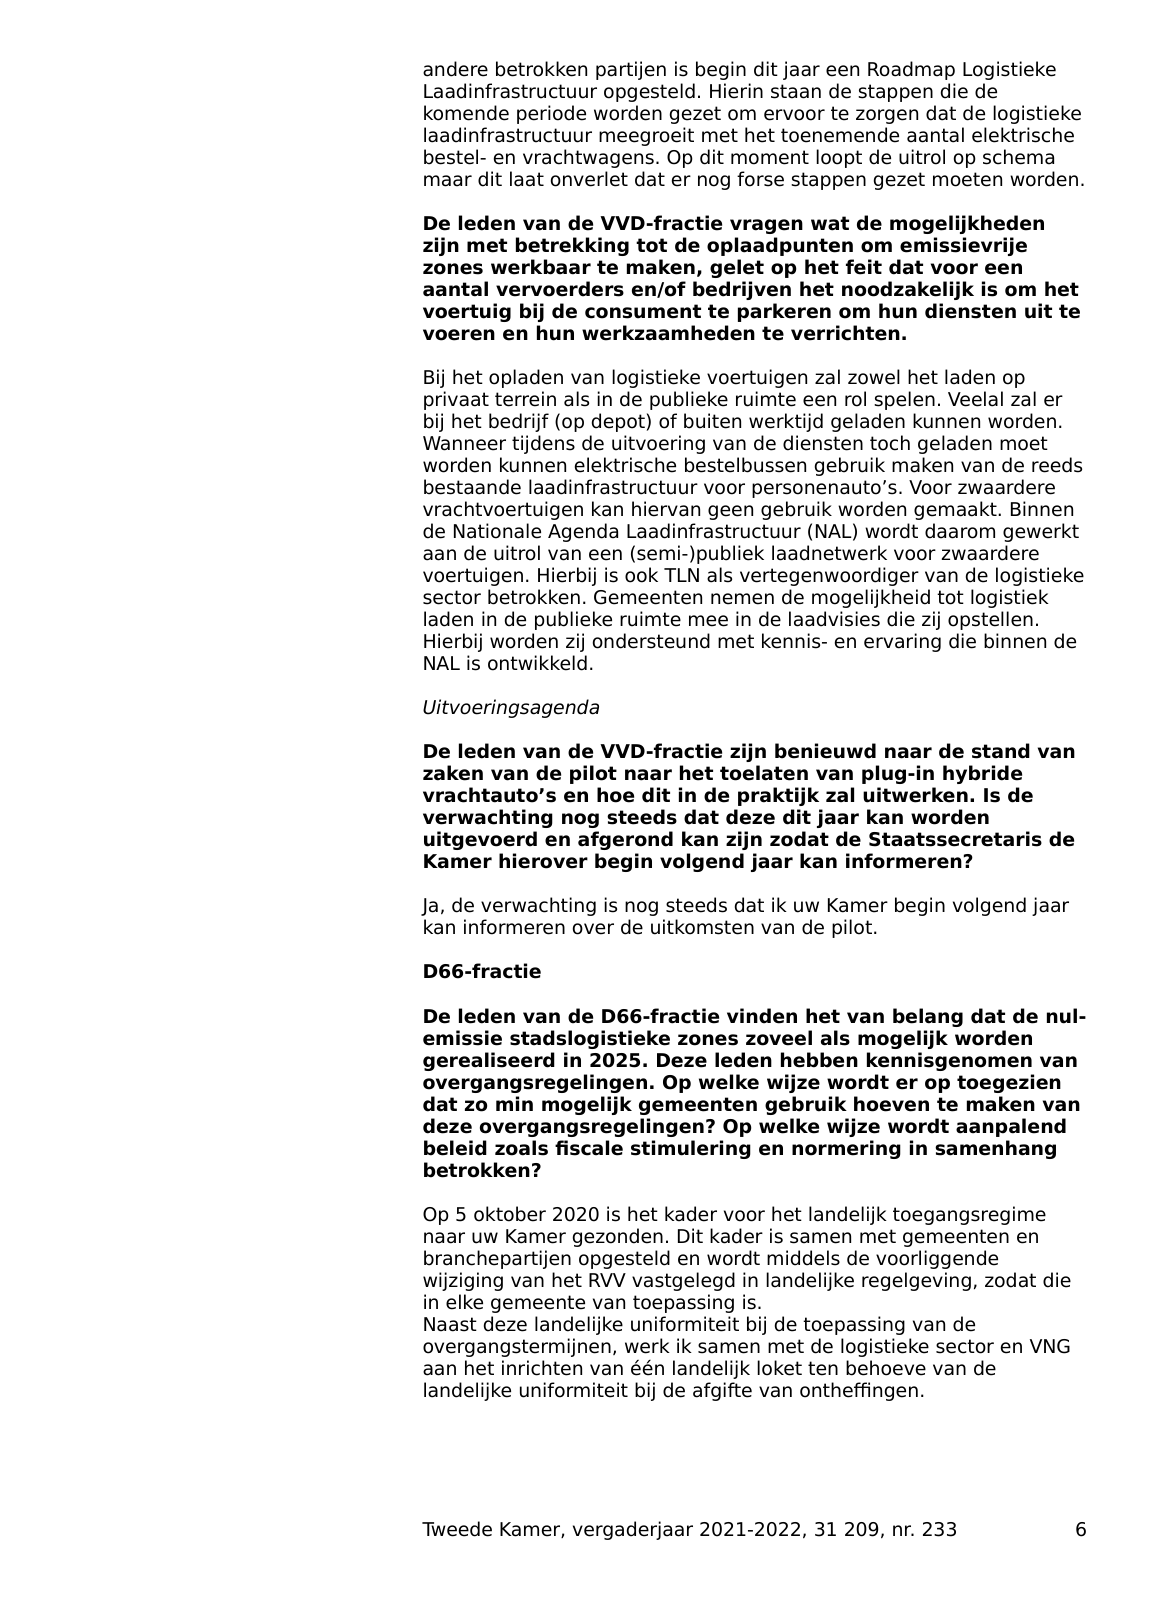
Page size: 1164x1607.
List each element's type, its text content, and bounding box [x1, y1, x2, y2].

text Bij het opladen van logistieke voertuigen zal zowel het laden op privaat terrein als in de publieke ruimte een rol spelen. Veelal zal er bij het bedrijf (op depot) of buiten werktijd geladen kunnen worden. Wanneer tijdens de uitvoering van de diensten toch geladen moet worden kunnen elektrische bestelbussen gebruik maken van de reeds bestaande laadinfrastructuur voor personenauto’s. Voor zwaardere vrachtvoertuigen kan hiervan geen gebruik worden gemaakt. Binnen de Nationale Agenda Laadinfrastructuur (NAL) wordt daarom gewerkt aan de uitrol van een (semi-)publiek laadnetwerk voor zwaardere voertuigen. Hierbij is ook TLN als vertegenwoordiger van de logistieke sector betrokken. Gemeenten nemen de mogelijkheid tot logistiek laden in de publieke ruimte mee in de laadvisies die zij opstellen. Hierbij worden zij ondersteund met kennis- en ervaring die binnen de NAL is ontwikkeld. [422, 367, 1087, 675]
text De leden van de VVD-fractie vragen wat de mogelijkheden zijn met betrekking tot de oplaadpunten om emissievrije zones werkbaar te maken, gelet op het feit dat voor een aantal vervoerders en/of bedrijven het noodzakelijk is om het voertuig bij de consument te parkeren om hun diensten uit te voeren en hun werkzaamheden te verrichten. [422, 213, 1087, 345]
subtitle Uitvoeringsagenda [422, 697, 1087, 719]
text De leden van de D66-fractie vinden het van belang dat de nul-emissie stadslogistieke zones zoveel als mogelijk worden gerealiseerd in 2025. Deze leden hebben kennisgenomen van overgangsregelingen. Op welke wijze wordt er op toegezien dat zo min mogelijk gemeenten gebruik hoeven te maken van deze overgangsregelingen? Op welke wijze wordt aanpalend beleid zoals fiscale stimulering en normering in samenhang betrokken? [422, 1006, 1087, 1181]
text Op 5 oktober 2020 is het kader voor het landelijk toegangsregime naar uw Kamer gezonden. Dit kader is samen met gemeenten en branchepartijen opgesteld en wordt middels de voorliggende wijziging van het RVV vastgelegd in landelijke regelgeving, zodat die in elke gemeente van toepassing is. [422, 1204, 1087, 1313]
text Ja, de verwachting is nog steeds dat ik uw Kamer begin volgend jaar kan informeren over de uitkomsten van de pilot. [422, 895, 1087, 939]
subtitle D66-fractie [422, 961, 1087, 983]
text De leden van de VVD-fractie zijn benieuwd naar de stand van zaken van de pilot naar het toelaten van plug-in hybride vrachtauto’s en hoe dit in de praktijk zal uitwerken. Is de verwachting nog steeds dat deze dit jaar kan worden uitgevoerd en afgerond kan zijn zodat de Staatssecretaris de Kamer hierover begin volgend jaar kan informeren? [422, 741, 1087, 873]
text andere betrokken partijen is begin dit jaar een Roadmap Logistieke Laadinfrastructuur opgesteld. Hierin staan de stappen die de komende periode worden gezet om ervoor te zorgen dat de logistieke laadinfrastructuur meegroeit met het toenemende aantal elektrische bestel- en vrachtwagens. Op dit moment loopt de uitrol op schema maar dit laat onverlet dat er nog forse stappen gezet moeten worden. [422, 59, 1087, 191]
text Naast deze landelijke uniformiteit bij de toepassing van de overgangstermijnen, werk ik samen met de logistieke sector en VNG aan het inrichten van één landelijk loket ten behoeve van de landelijke uniformiteit bij de afgifte van ontheffingen. [422, 1313, 1087, 1401]
